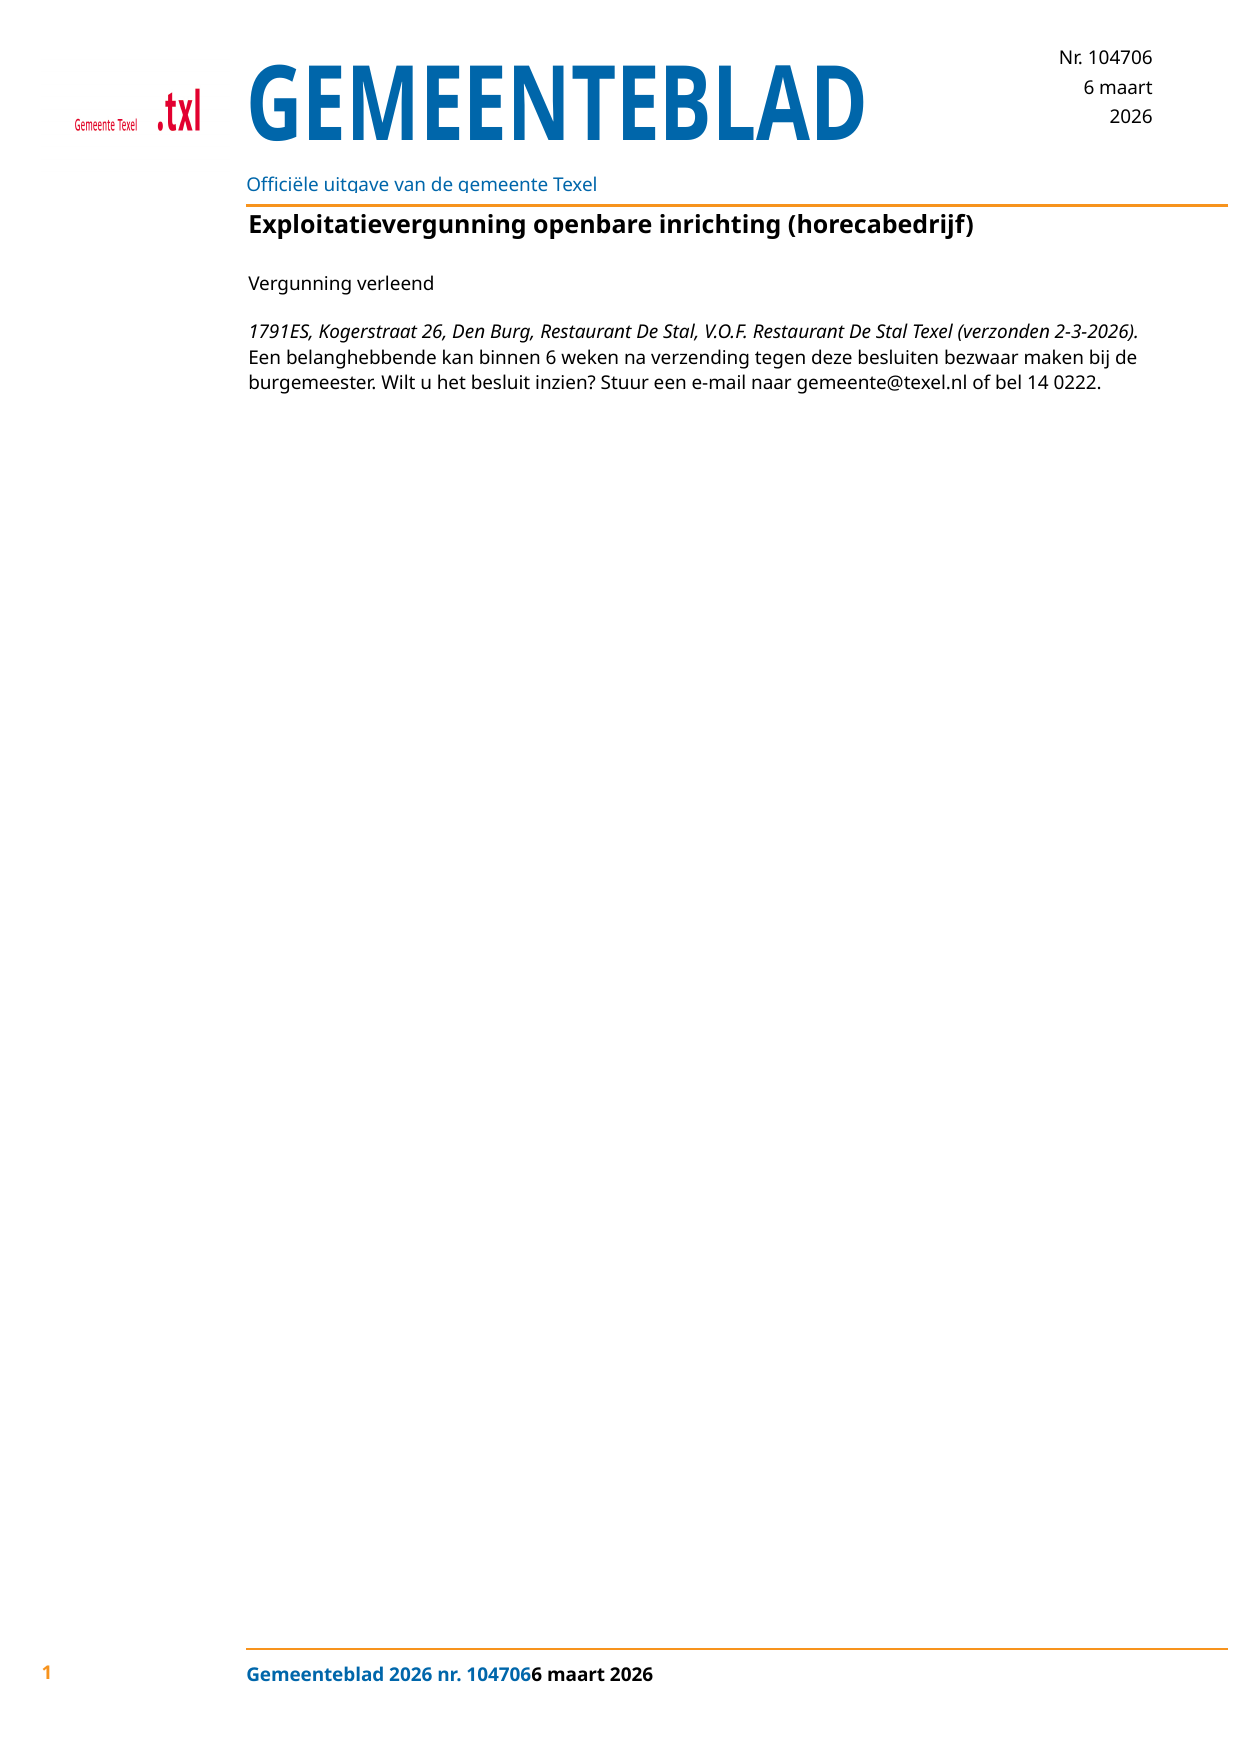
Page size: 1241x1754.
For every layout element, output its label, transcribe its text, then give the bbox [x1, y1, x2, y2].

text Vergunning verleend [248, 270, 1152, 296]
text Een belanghebbende kan binnen 6 weken na verzending tegen deze besluiten bezwaar maken bij de burgemeester. Wilt u het besluit inzien? Stuur een e-mail naar gemeente@texel.nl of bel 14 0222. [248, 344, 1152, 395]
text 1791ES, Kogerstraat 26, Den Burg, Restaurant De Stal, V.O.F. Restaurant De Stal Texel (verzonden 2-3-2026). [248, 318, 1152, 344]
text Exploitatievergunning openbare inrichting (horecabedrijf) [248, 207, 1152, 241]
picture [41, 47, 231, 172]
